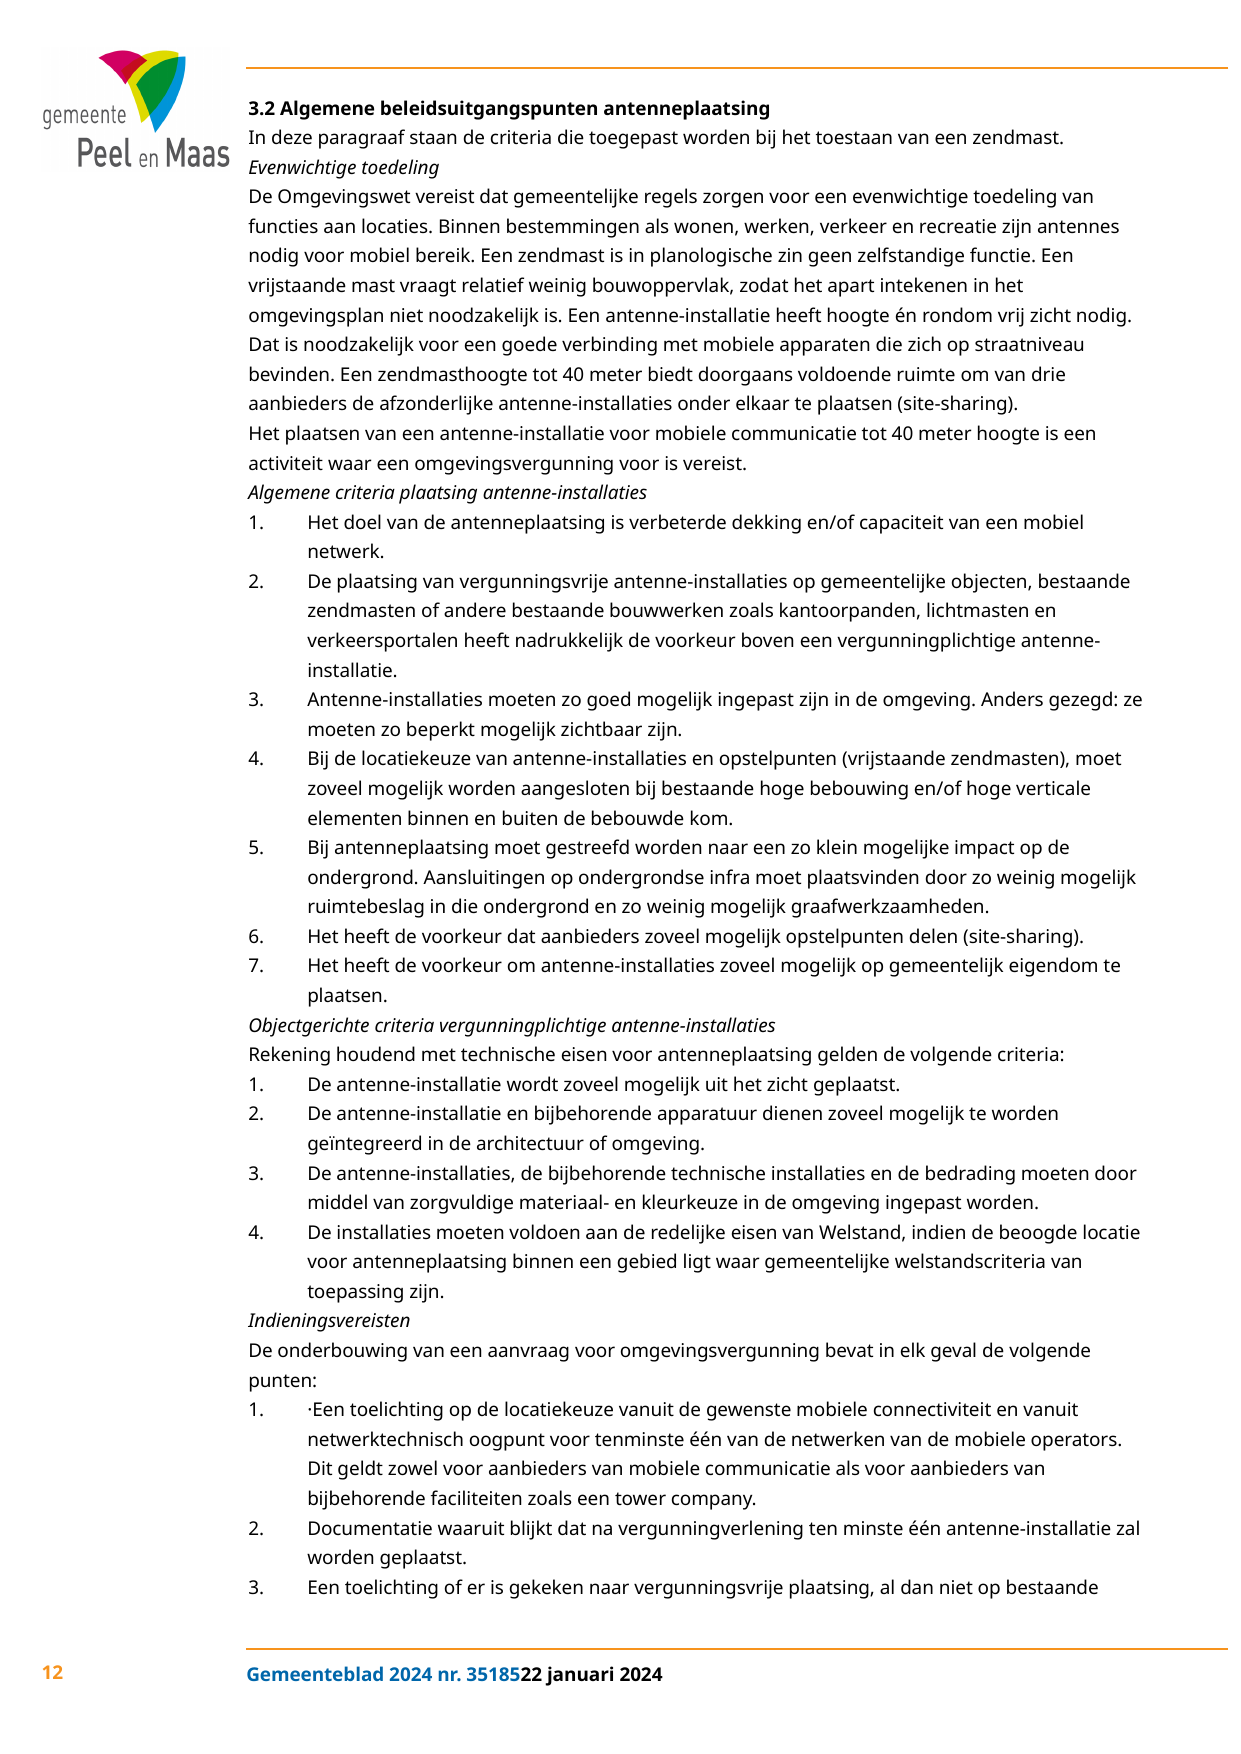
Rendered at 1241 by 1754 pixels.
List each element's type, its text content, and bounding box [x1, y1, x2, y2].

list Antenne-installaties moeten zo goed mogelijk ingepast zijn in de omgeving. Anders gezegd: ze moeten zo beperkt mogelijk zichtbaar zijn. [248, 686, 1152, 742]
text De Omgevingswet vereist dat gemeentelijke regels zorgen voor een evenwichtige toedeling van functies aan locaties. Binnen bestemmingen als wonen, werken, verkeer en recreatie zijn antennes nodig voor mobiel bereik. Een zendmast is in planologische zin geen zelfstandige functie. Een vrijstaande mast vraagt relatief weinig bouwoppervlak, zodat het apart intekenen in het omgevingsplan niet noodzakelijk is. Een antenne-installatie heeft hoogte én rondom vrij zicht nodig. Dat is noodzakelijk voor een goede verbinding met mobiele apparaten die zich op straatniveau bevinden. Een zendmasthoogte tot 40 meter biedt doorgaans voldoende ruimte om van drie aanbieders de afzonderlijke antenne-installaties onder elkaar te plaatsen (site-sharing). [248, 183, 1152, 416]
list Het heeft de voorkeur dat aanbieders zoveel mogelijk opstelpunten delen (site-sharing). [248, 923, 1152, 949]
list De antenne-installatie en bijbehorende apparatuur dienen zoveel mogelijk te worden geïntegreerd in de architectuur of omgeving. [248, 1101, 1152, 1156]
list De plaatsing van vergunningsvrije antenne-installaties op gemeentelijke objecten, bestaande zendmasten of andere bestaande bouwwerken zoals kantoorpanden, lichtmasten en verkeersportalen heeft nadrukkelijk de voorkeur boven een vergunningplichtige antenne-installatie. [248, 568, 1152, 683]
text Algemene criteria plaatsing antenne-installaties [248, 479, 1152, 505]
text 3.2 Algemene beleidsuitgangspunten antenneplaatsing [248, 95, 1152, 121]
text Objectgerichte criteria vergunningplichtige antenne-installaties [248, 1012, 1152, 1038]
list Een toelichting of er is gekeken naar vergunningsvrije plaatsing, al dan niet op bestaande [248, 1574, 1152, 1600]
list Documentatie waaruit blijkt dat na vergunningverlening ten minste één antenne-installatie zal worden geplaatst. [248, 1515, 1152, 1570]
picture [41, 47, 231, 172]
list De antenne-installaties, de bijbehorende technische installaties en de bedrading moeten door middel van zorgvuldige materiaal- en kleurkeuze in de omgeving ingepast worden. [248, 1160, 1152, 1215]
list Bij antenneplaatsing moet gestreefd worden naar een zo klein mogelijke impact op de ondergrond. Aansluitingen op ondergrondse infra moet plaatsvinden door zo weinig mogelijk ruimtebeslag in die ondergrond en zo weinig mogelijk graafwerkzaamheden. [248, 834, 1152, 919]
list ·Een toelichting op de locatiekeuze vanuit de gewenste mobiele connectiviteit en vanuit netwerktechnisch oogpunt voor tenminste één van de netwerken van de mobiele operators. Dit geldt zowel voor aanbieders van mobiele communicatie als voor aanbieders van bijbehorende faciliteiten zoals een tower company. [248, 1396, 1152, 1511]
text Indieningsvereisten [248, 1308, 1152, 1333]
list De installaties moeten voldoen aan de redelijke eisen van Welstand, indien de beoogde locatie voor antenneplaatsing binnen een gebied ligt waar gemeentelijke welstandscriteria van toepassing zijn. [248, 1219, 1152, 1304]
text Evenwichtige toedeling [248, 154, 1152, 180]
list Het heeft de voorkeur om antenne-installaties zoveel mogelijk op gemeentelijk eigendom te plaatsen. [248, 953, 1152, 1008]
text Het plaatsen van een antenne-installatie voor mobiele communicatie tot 40 meter hoogte is een activiteit waar een omgevingsvergunning voor is vereist. [248, 420, 1152, 476]
list Bij de locatiekeuze van antenne-installaties en opstelpunten (vrijstaande zendmasten), moet zoveel mogelijk worden aangesloten bij bestaande hoge bebouwing en/of hoge verticale elementen binnen en buiten de bebouwde kom. [248, 746, 1152, 831]
text Rekening houdend met technische eisen voor antenneplaatsing gelden de volgende criteria: [248, 1041, 1152, 1067]
text De onderbouwing van een aanvraag voor omgevingsvergunning bevat in elk geval de volgende punten: [248, 1337, 1152, 1393]
list Het doel van de antenneplaatsing is verbeterde dekking en/of capaciteit van een mobiel netwerk. [248, 509, 1152, 564]
list De antenne-installatie wordt zoveel mogelijk uit het zicht geplaatst. [248, 1071, 1152, 1097]
text In deze paragraaf staan de criteria die toegepast worden bij het toestaan van een zendmast. [248, 124, 1152, 150]
